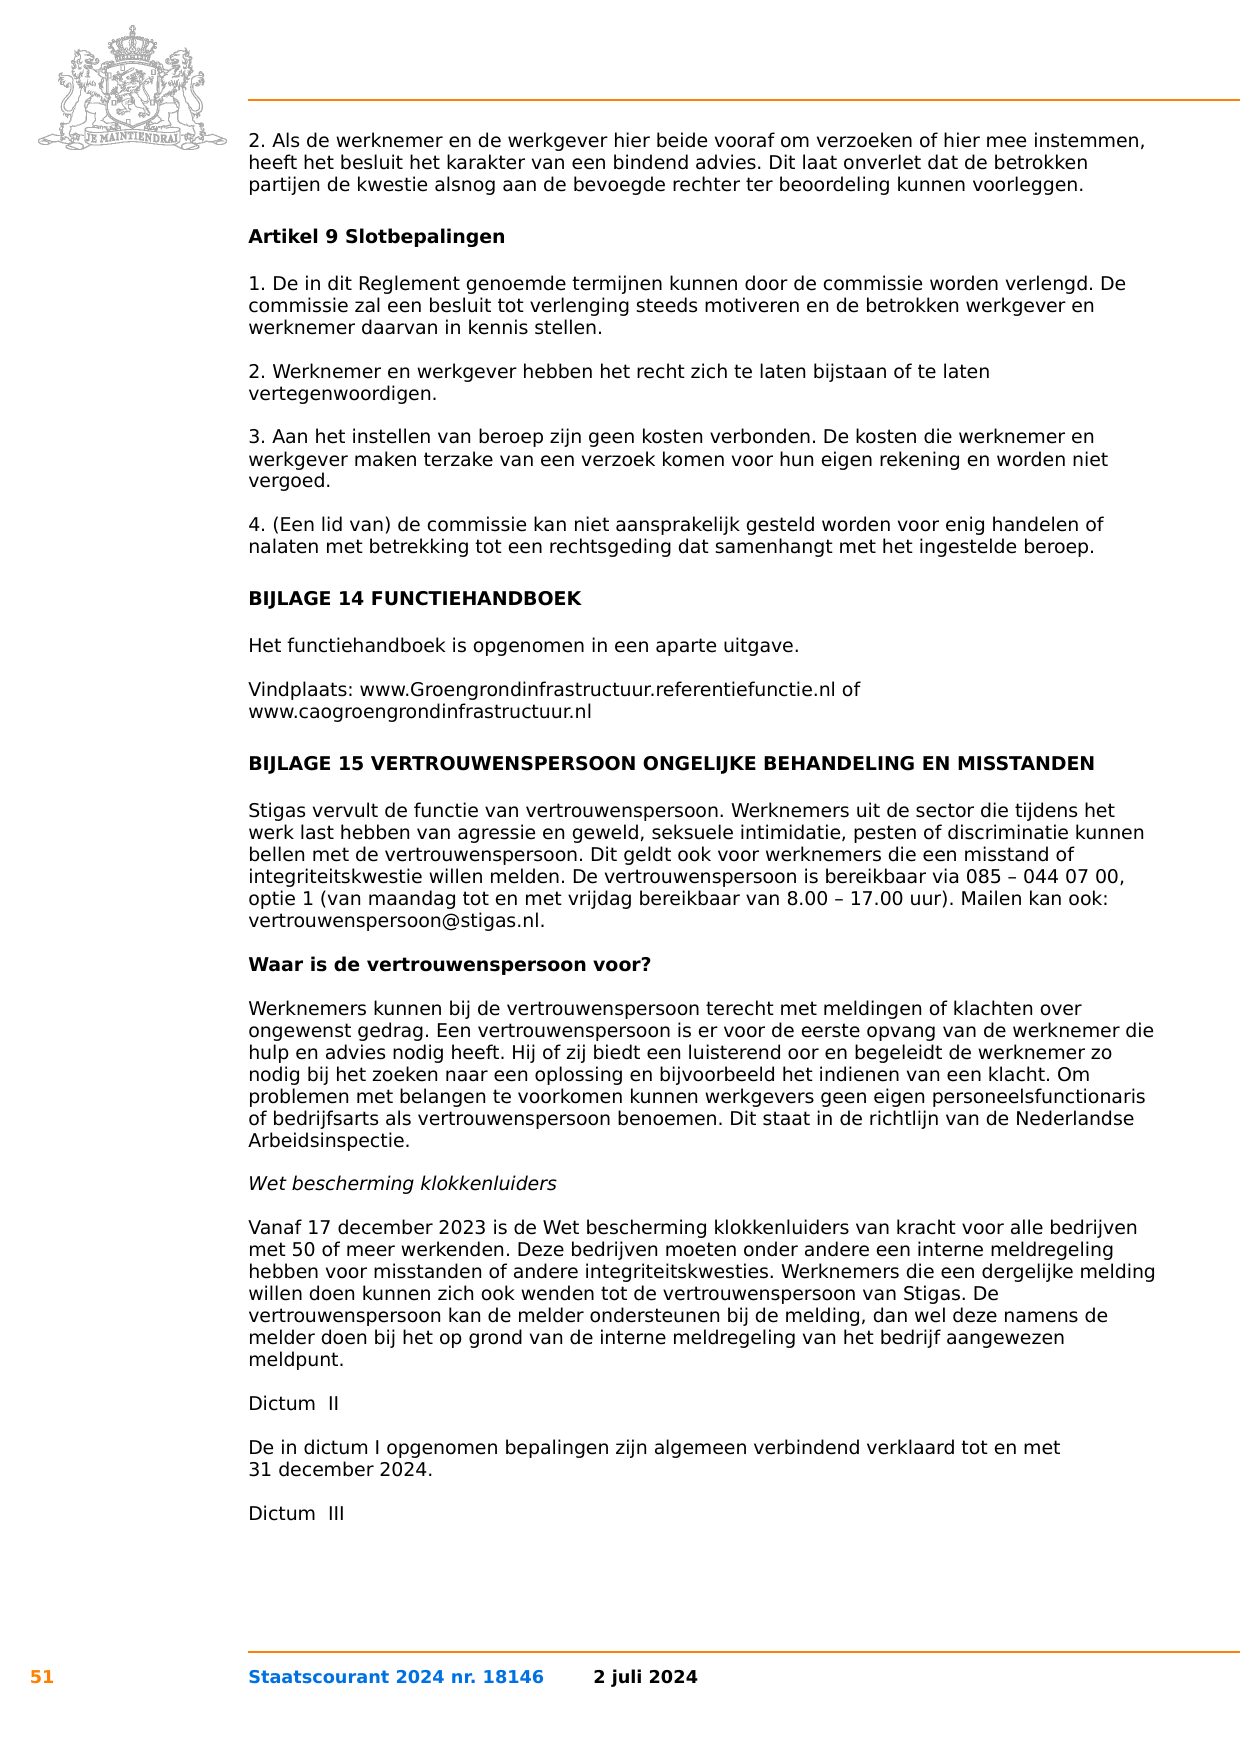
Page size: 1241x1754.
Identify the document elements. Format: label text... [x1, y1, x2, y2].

text Werknemers kunnen bij de vertrouwenspersoon terecht met meldingen of klachten over ongewenst gedrag. Een vertrouwenspersoon is er voor de eerste opvang van de werknemer die hulp en advies nodig heeft. Hij of zij biedt een luisterend oor en begeleidt de werknemer zo nodig bij het zoeken naar een oplossing en bijvoorbeeld het indienen van een klacht. Om problemen met belangen te voorkomen kunnen werkgevers geen eigen personeelsfunctionaris of bedrijfsarts als vertrouwenspersoon benoemen. Dit staat in de richtlijn van de Nederlandse Arbeidsinspectie. [248, 998, 1163, 1151]
text Dictum III [248, 1503, 1163, 1524]
subtitle Artikel 9 Slotbepalingen [248, 226, 1163, 248]
text Het functiehandboek is opgenomen in een aparte uitgave. [248, 635, 1163, 657]
subtitle BIJLAGE 15 VERTROUWENSPERSOON ONGELIJKE BEHANDELING EN MISSTANDEN [248, 753, 1163, 775]
text 3. Aan het instellen van beroep zijn geen kosten verbonden. De kosten die werknemer en werkgever maken terzake van een verzoek komen voor hun eigen rekening en worden niet vergoed. [248, 426, 1163, 492]
text 4. (Een lid van) de commissie kan niet aansprakelijk gesteld worden voor enig handelen of nalaten met betrekking tot een rechtsgeding dat samenhangt met het ingestelde beroep. [248, 514, 1163, 558]
text Vindplaats: www.Groengrondinfrastructuur.referentiefunctie.nl of www.caogroengrondinfrastructuur.nl [248, 679, 1163, 723]
text 2. Als de werknemer en de werkgever hier beide vooraf om verzoeken of hier mee instemmen, heeft het besluit het karakter van een bindend advies. Dit laat onverlet dat de betrokken partijen de kwestie alsnog aan de bevoegde rechter ter beoordeling kunnen voorleggen. [248, 130, 1163, 196]
text 2. Werknemer en werkgever hebben het recht zich te laten bijstaan of te laten vertegenwoordigen. [248, 361, 1163, 404]
text 1. De in dit Reglement genoemde termijnen kunnen door de commissie worden verlengd. De commissie zal een besluit tot verlenging steeds motiveren en de betrokken werkgever en werknemer daarvan in kennis stellen. [248, 273, 1163, 339]
text De in dictum I opgenomen bepalingen zijn algemeen verbindend verklaard tot en met 31 december 2024. [248, 1437, 1163, 1481]
subtitle Waar is de vertrouwenspersoon voor? [248, 954, 1163, 976]
subtitle BIJLAGE 14 FUNCTIEHANDBOEK [248, 588, 1163, 610]
subtitle Wet bescherming klokkenluiders [248, 1173, 1163, 1195]
text Dictum II [248, 1393, 1163, 1415]
picture [38, 25, 227, 150]
text Vanaf 17 december 2023 is de Wet bescherming klokkenluiders van kracht voor alle bedrijven met 50 of meer werkenden. Deze bedrijven moeten onder andere een interne meldregeling hebben voor misstanden of andere integriteitskwesties. Werknemers die een dergelijke melding willen doen kunnen zich ook wenden tot de vertrouwenspersoon van Stigas. De vertrouwenspersoon kan de melder ondersteunen bij de melding, dan wel deze namens de melder doen bij het op grond van de interne meldregeling van het bedrijf aangewezen meldpunt. [248, 1217, 1163, 1371]
text Stigas vervult de functie van vertrouwenspersoon. Werknemers uit de sector die tijdens het werk last hebben van agressie en geweld, seksuele intimidatie, pesten of discriminatie kunnen bellen met de vertrouwenspersoon. Dit geldt ook voor werknemers die een misstand of integriteitskwestie willen melden. De vertrouwenspersoon is bereikbaar via 085 – 044 07 00, optie 1 (van maandag tot en met vrijdag bereikbaar van 8.00 – 17.00 uur). Mailen kan ook: vertrouwenspersoon@stigas.nl. [248, 800, 1163, 932]
